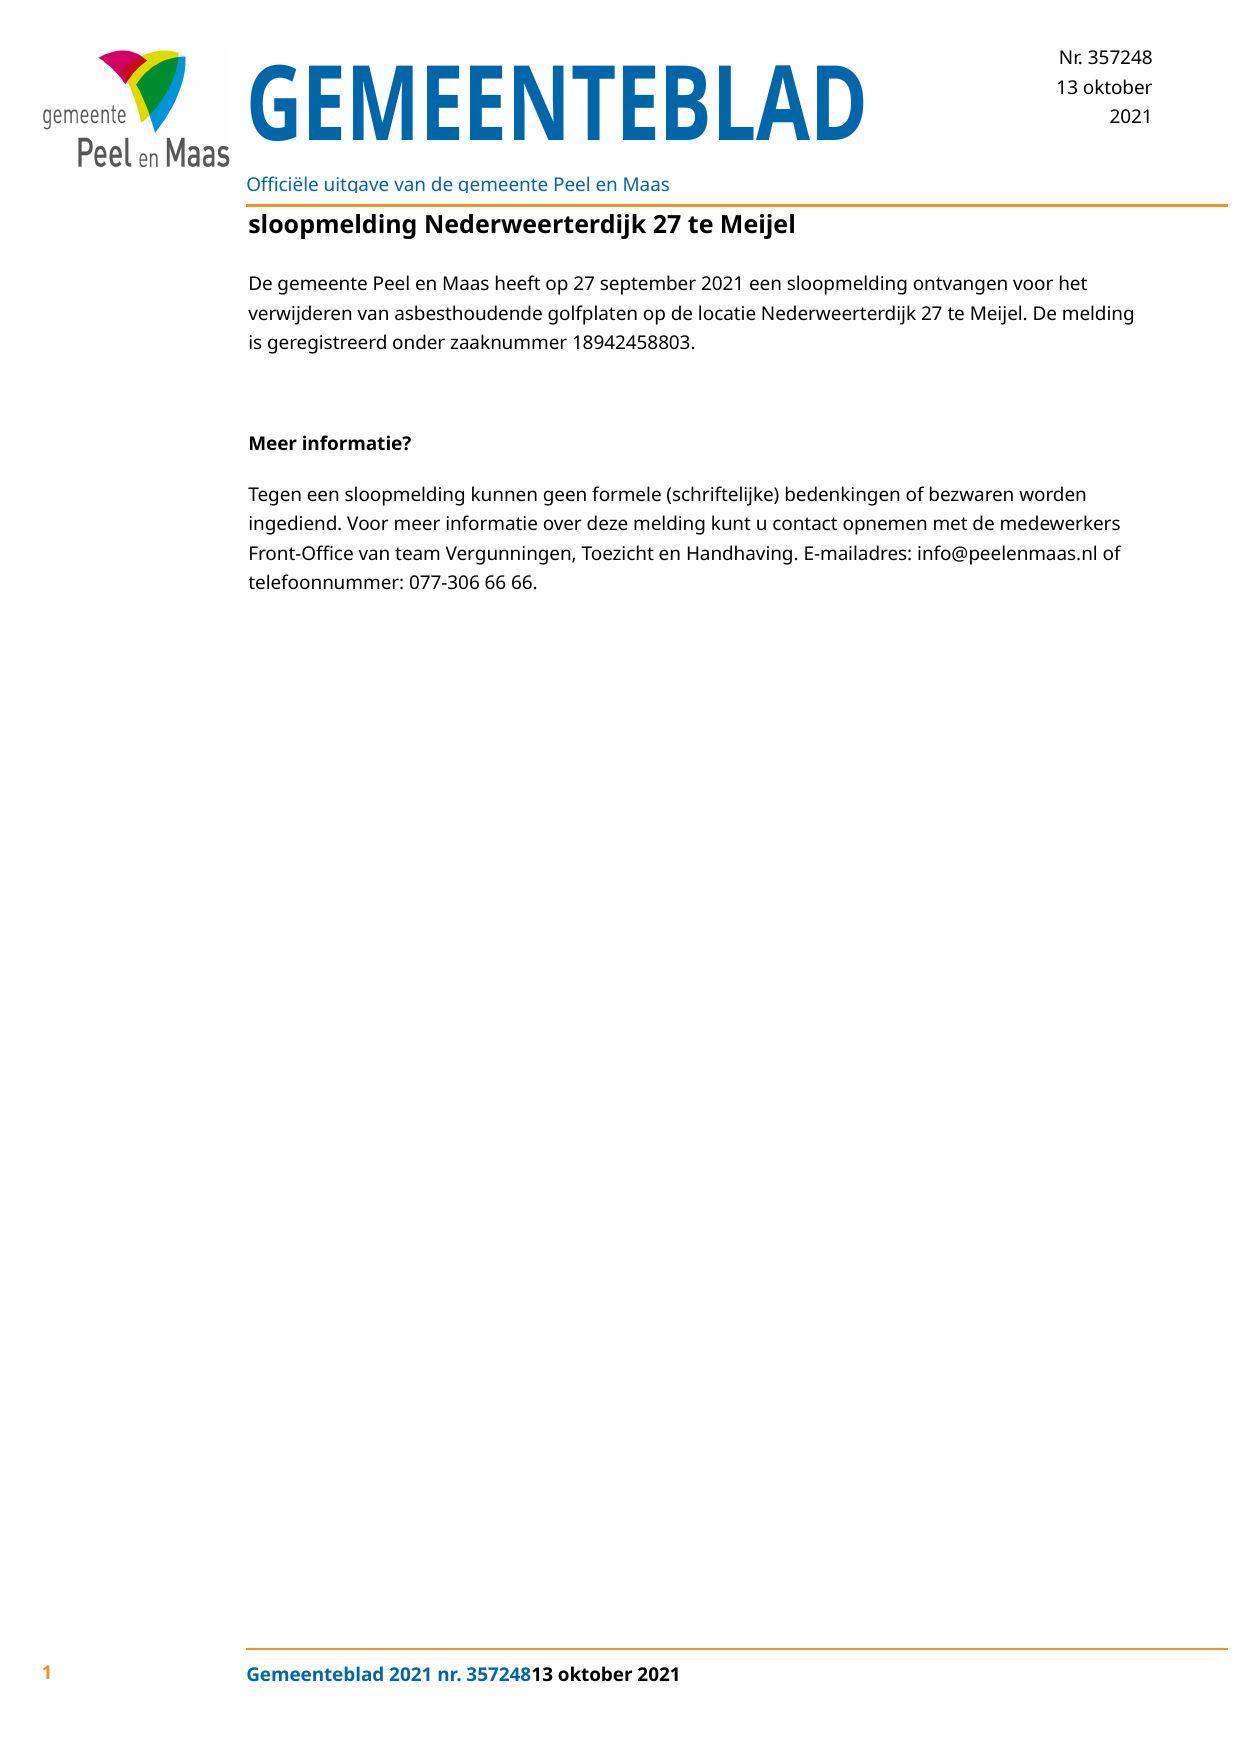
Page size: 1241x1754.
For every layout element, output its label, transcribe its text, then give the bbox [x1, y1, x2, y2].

text De gemeente Peel en Maas heeft op 27 september 2021 een sloopmelding ontvangen voor het verwijderen van asbesthoudende golfplaten op de locatie Nederweerterdijk 27 te Meijel. De melding is geregistreerd onder zaaknummer 18942458803. [248, 270, 1152, 355]
text Tegen een sloopmelding kunnen geen formele (schriftelijke) bedenkingen of bezwaren worden ingediend. Voor meer informatie over deze melding kunt u contact opnemen met de medewerkers Front-Office van team Vergunningen, Toezicht en Handhaving. E-mailadres: info@peelenmaas.nl of telefoonnummer: 077-306 66 66. [248, 481, 1152, 595]
text Meer informatie? [248, 430, 1152, 456]
text sloopmelding Nederweerterdijk 27 te Meijel [248, 207, 1152, 241]
picture [41, 47, 231, 172]
